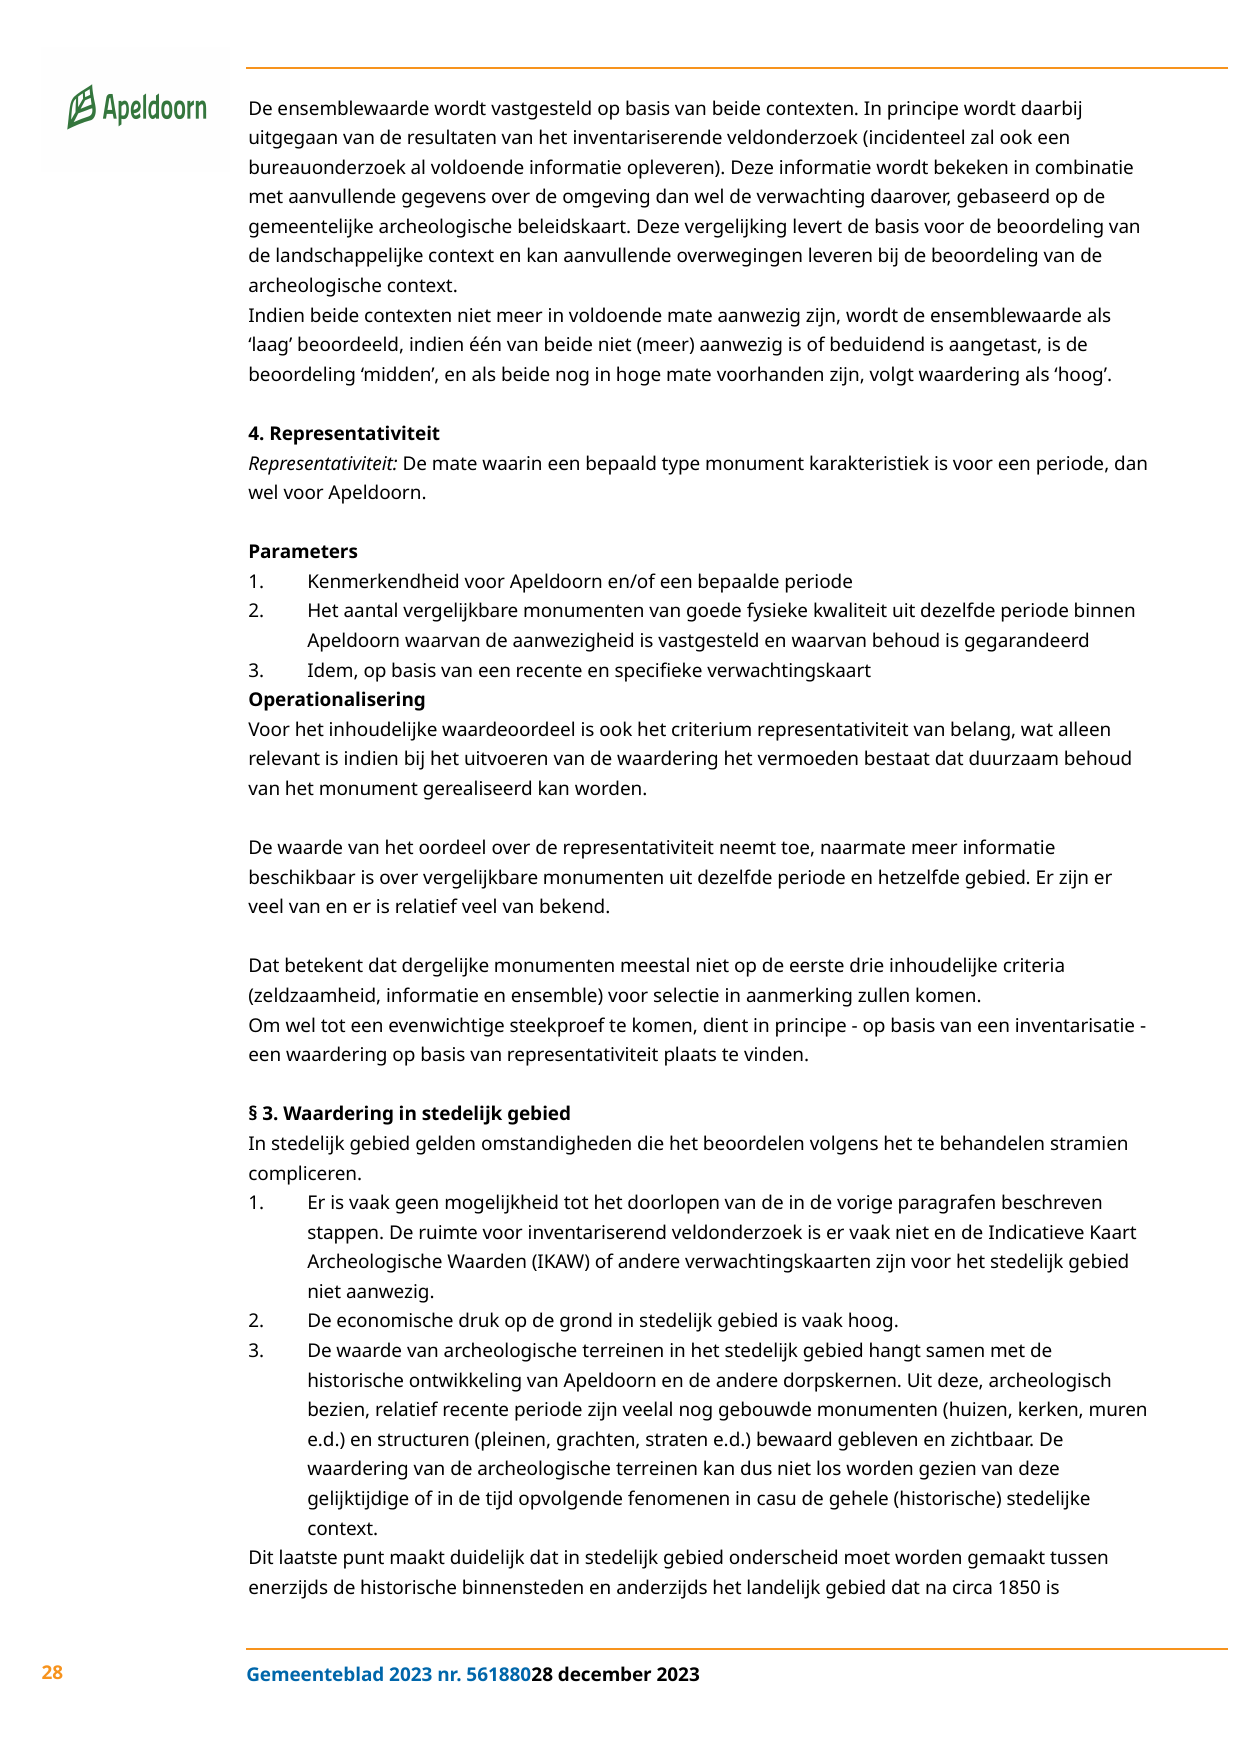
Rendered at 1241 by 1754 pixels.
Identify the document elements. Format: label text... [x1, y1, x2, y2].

text Parameters [248, 538, 1152, 564]
text In stedelijk gebied gelden omstandigheden die het beoordelen volgens het te behandelen stramien compliceren. [248, 1130, 1152, 1186]
text Representativiteit: De mate waarin een bepaald type monument karakteristiek is voor een periode, dan wel voor Apeldoorn. [248, 450, 1152, 505]
list De waarde van archeologische terreinen in het stedelijk gebied hangt samen met de historische ontwikkeling van Apeldoorn en de andere dorpskernen. Uit deze, archeologisch bezien, relatief recente periode zijn veelal nog gebouwde monumenten (huizen, kerken, muren e.d.) en structuren (pleinen, grachten, straten e.d.) bewaard gebleven en zichtbaar. De waardering van de archeologische terreinen kan dus niet los worden gezien van deze gelijktijdige of in de tijd opvolgende fenomenen in casu de gehele (historische) stedelijke context. [248, 1337, 1152, 1541]
text Voor het inhoudelijke waardeoordeel is ook het criterium representativiteit van belang, wat alleen relevant is indien bij het uitvoeren van de waardering het vermoeden bestaat dat duurzaam behoud van het monument gerealiseerd kan worden. [248, 716, 1152, 801]
list Kenmerkendheid voor Apeldoorn en/of een bepaalde periode [248, 568, 1152, 594]
text § 3. Waardering in stedelijk gebied [248, 1101, 1152, 1126]
list De economische druk op de grond in stedelijk gebied is vaak hoog. [248, 1308, 1152, 1333]
text Om wel tot een evenwichtige steekproef te komen, dient in principe - op basis van een inventarisatie - een waardering op basis van representativiteit plaats te vinden. [248, 1012, 1152, 1067]
list Idem, op basis van een recente en specifieke verwachtingskaart [248, 657, 1152, 683]
text Operationalisering [248, 686, 1152, 712]
picture [41, 47, 231, 172]
list Er is vaak geen mogelijkheid tot het doorlopen van de in de vorige paragrafen beschreven stappen. De ruimte voor inventariserend veldonderzoek is er vaak niet en de Indicatieve Kaart Archeologische Waarden (IKAW) of andere verwachtingskaarten zijn voor het stedelijk gebied niet aanwezig. [248, 1189, 1152, 1304]
text De ensemblewaarde wordt vastgesteld op basis van beide contexten. In principe wordt daarbij uitgegaan van de resultaten van het inventariserende veldonderzoek (incidenteel zal ook een bureauonderzoek al voldoende informatie opleveren). Deze informatie wordt bekeken in combinatie met aanvullende gegevens over de omgeving dan wel de verwachting daarover, gebaseerd op de gemeentelijke archeologische beleidskaart. Deze vergelijking levert de basis voor de beoordeling van de landschappelijke context en kan aanvullende overwegingen leveren bij de beoordeling van de archeologische context. [248, 95, 1152, 298]
list Het aantal vergelijkbare monumenten van goede fysieke kwaliteit uit dezelfde periode binnen Apeldoorn waarvan de aanwezigheid is vastgesteld en waarvan behoud is gegarandeerd [248, 598, 1152, 653]
text De waarde van het oordeel over de representativiteit neemt toe, naarmate meer informatie beschikbaar is over vergelijkbare monumenten uit dezelfde periode en hetzelfde gebied. Er zijn er veel van en er is relatief veel van bekend. [248, 834, 1152, 919]
text Indien beide contexten niet meer in voldoende mate aanwezig zijn, wordt de ensemblewaarde als ‘laag’ beoordeeld, indien één van beide niet (meer) aanwezig is of beduidend is aangetast, is de beoordeling ‘midden’, en als beide nog in hoge mate voorhanden zijn, volgt waardering als ‘hoog’. [248, 302, 1152, 387]
text Dat betekent dat dergelijke monumenten meestal niet op de eerste drie inhoudelijke criteria (zeldzaamheid, informatie en ensemble) voor selectie in aanmerking zullen komen. [248, 953, 1152, 1008]
text Dit laatste punt maakt duidelijk dat in stedelijk gebied onderscheid moet worden gemaakt tussen enerzijds de historische binnensteden en anderzijds het landelijk gebied dat na circa 1850 is [248, 1544, 1152, 1600]
text 4. Representativiteit [248, 420, 1152, 446]
